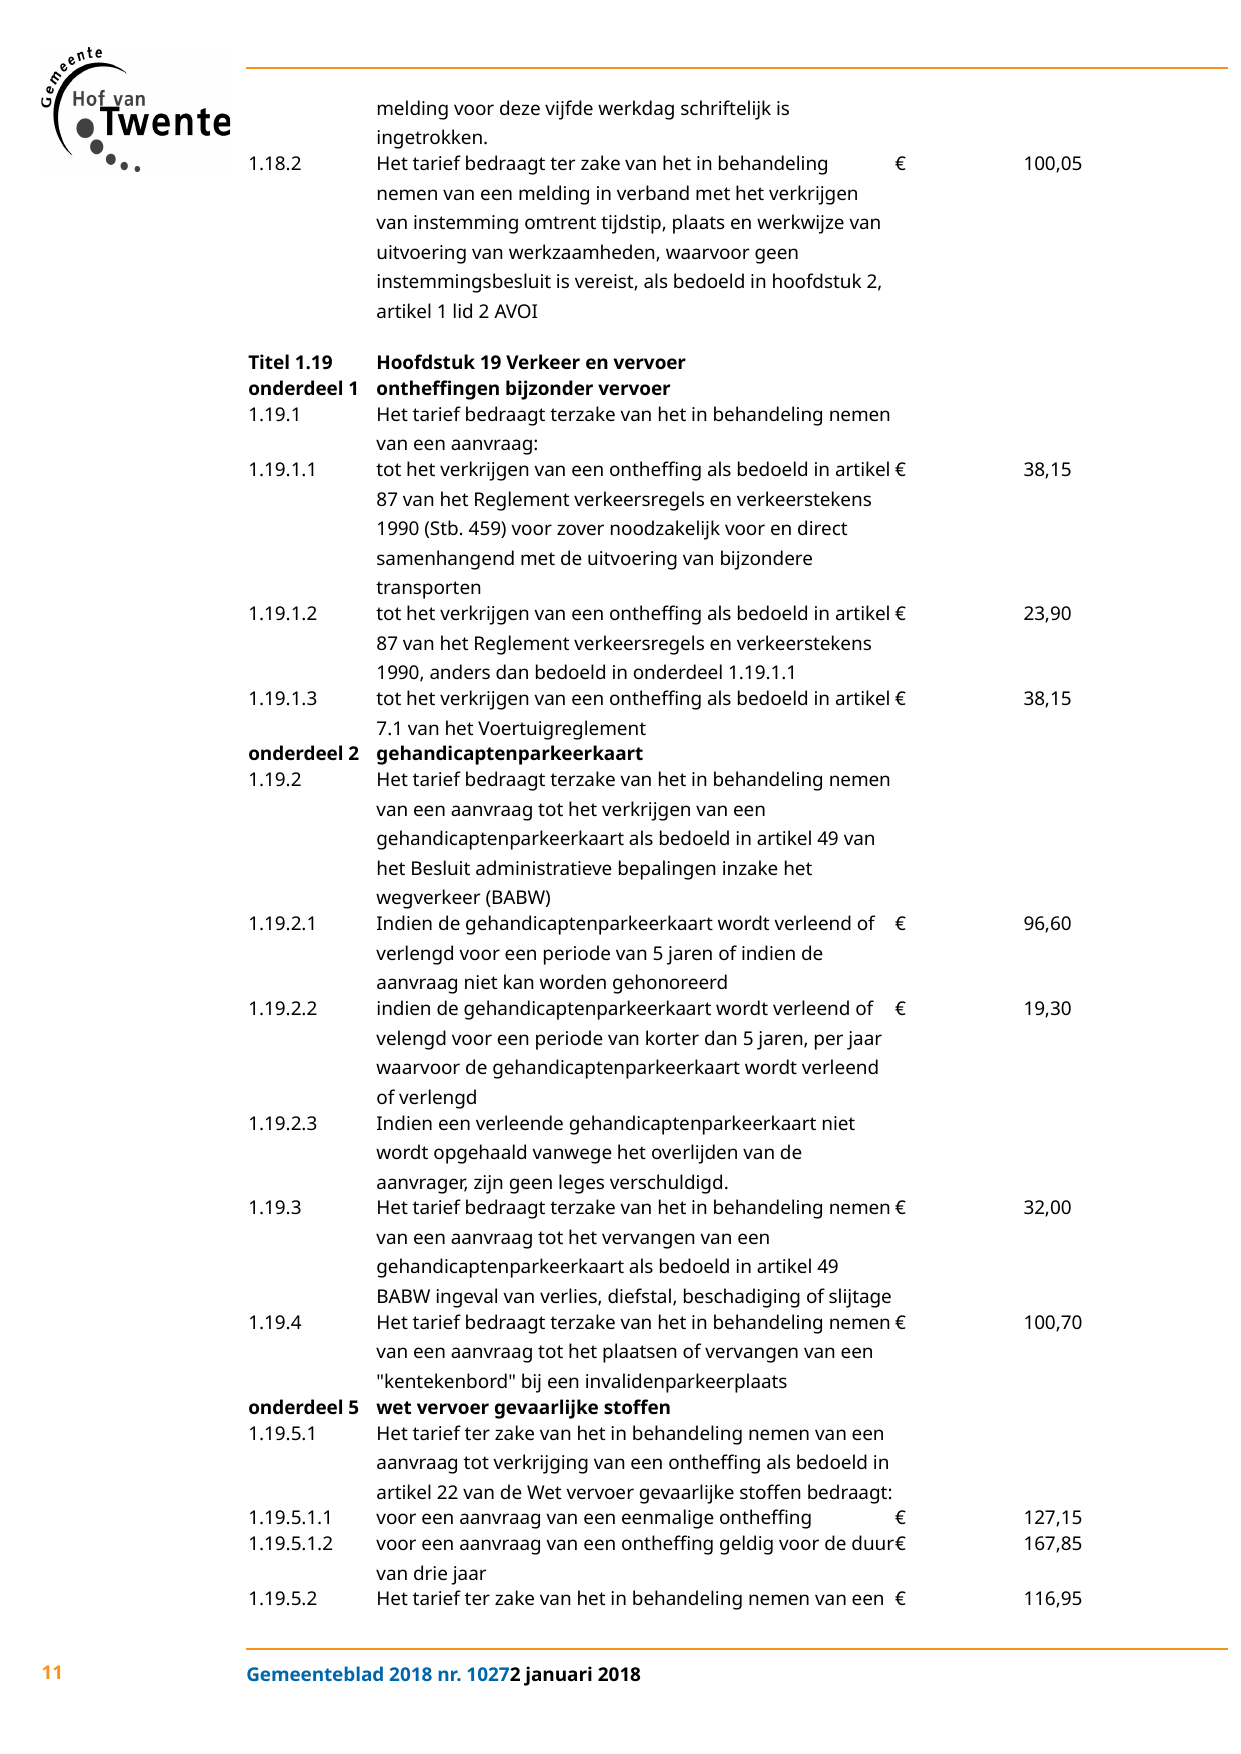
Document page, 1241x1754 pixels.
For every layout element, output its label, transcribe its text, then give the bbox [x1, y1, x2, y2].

table_cell 1.19.2.2 [248, 995, 376, 1110]
table_cell 96,60 [1023, 910, 1152, 995]
table_cell 1.19.1.2 [248, 600, 376, 685]
table_cell 23,90 [1023, 600, 1152, 685]
table_cell melding voor deze vijfde werkdag schriftelijk is ingetrokken. [376, 95, 895, 150]
picture [41, 47, 231, 172]
table_cell Indien de gehandicaptenparkeerkaart wordt verleend of verlengd voor een periode van 5 jaren of indien de aanvraag niet kan worden gehonoreerd [376, 910, 895, 995]
table_cell Titel 1.19 [248, 350, 376, 375]
table_cell [895, 1110, 1023, 1194]
table_cell [895, 1394, 1023, 1420]
table_cell [1023, 1110, 1152, 1194]
table_cell 38,15 [1023, 685, 1152, 741]
table_cell [895, 375, 1023, 401]
table_cell indien de gehandicaptenparkeerkaart wordt verleend of velengd voor een periode van korter dan 5 jaren, per jaar waarvoor de gehandicaptenparkeerkaart wordt verleend of verlengd [376, 995, 895, 1110]
table_cell Het tarief ter zake van het in behandeling nemen van een aanvraag tot verkrijging van een ontheffing als bedoeld in artikel 22 van de Wet vervoer gevaarlijke stoffen bedraagt: [376, 1420, 895, 1504]
table_cell voor een aanvraag van een ontheffing geldig voor de duur van drie jaar [376, 1530, 895, 1586]
table_cell tot het verkrijgen van een ontheffing als bedoeld in artikel 7.1 van het Voertuigreglement [376, 685, 895, 741]
table_cell [895, 741, 1023, 766]
table_cell Het tarief bedraagt terzake van het in behandeling nemen van een aanvraag: [376, 401, 895, 456]
table_cell 1.19.2.3 [248, 1110, 376, 1194]
table_cell [1023, 95, 1152, 150]
table_cell Het tarief bedraagt terzake van het in behandeling nemen van een aanvraag tot het plaatsen of vervangen van een "kentekenbord" bij een invalidenparkeerplaats [376, 1309, 895, 1394]
table_cell [1023, 1420, 1152, 1504]
table_cell ontheffingen bijzonder vervoer [376, 375, 895, 401]
table_cell 116,95 [1023, 1586, 1152, 1611]
table_cell € [895, 1195, 1023, 1309]
table_cell 167,85 [1023, 1530, 1152, 1586]
table_cell € [895, 456, 1023, 600]
table_cell € [895, 150, 1023, 324]
table_cell 38,15 [1023, 456, 1152, 600]
table_cell Het tarief ter zake van het in behandeling nemen van een [376, 1586, 895, 1611]
table_cell [1023, 324, 1152, 349]
table_cell € [895, 685, 1023, 741]
table_cell [1023, 741, 1152, 766]
table_cell € [895, 600, 1023, 685]
table_cell € [895, 1505, 1023, 1530]
table_cell 32,00 [1023, 1195, 1152, 1309]
table_cell € [895, 1530, 1023, 1586]
table_cell 1.18.2 [248, 150, 376, 324]
table_cell € [895, 995, 1023, 1110]
table_cell 1.19.2.1 [248, 910, 376, 995]
table_cell wet vervoer gevaarlijke stoffen [376, 1394, 895, 1420]
table_cell gehandicaptenparkeerkaart [376, 741, 895, 766]
table_cell onderdeel 5 [248, 1394, 376, 1420]
table_cell Indien een verleende gehandicaptenparkeerkaart niet wordt opgehaald vanwege het overlijden van de aanvrager, zijn geen leges verschuldigd. [376, 1110, 895, 1194]
table_cell Het tarief bedraagt terzake van het in behandeling nemen van een aanvraag tot het vervangen van een gehandicaptenparkeerkaart als bedoeld in artikel 49 BABW ingeval van verlies, diefstal, beschadiging of slijtage [376, 1195, 895, 1309]
table_cell 1.19.1.3 [248, 685, 376, 741]
table_cell 1.19.1 [248, 401, 376, 456]
table_cell [1023, 401, 1152, 456]
table_cell 100,70 [1023, 1309, 1152, 1394]
table_cell [895, 350, 1023, 375]
table_cell onderdeel 1 [248, 375, 376, 401]
table_cell € [895, 1586, 1023, 1611]
table_cell [376, 324, 895, 349]
table_cell [1023, 1394, 1152, 1420]
table_cell 1.19.5.1 [248, 1420, 376, 1504]
table_cell [248, 324, 376, 349]
table_cell Het tarief bedraagt ter zake van het in behandeling nemen van een melding in verband met het verkrijgen van instemming omtrent tijdstip, plaats en werkwijze van uitvoering van werkzaamheden, waarvoor geen instemmingsbesluit is vereist, als bedoeld in hoofdstuk 2, artikel 1 lid 2 AVOI [376, 150, 895, 324]
table_cell 127,15 [1023, 1505, 1152, 1530]
table_cell 19,30 [1023, 995, 1152, 1110]
table_cell 1.19.5.2 [248, 1586, 376, 1611]
table_cell [248, 95, 376, 150]
table_cell 1.19.4 [248, 1309, 376, 1394]
table_cell Het tarief bedraagt terzake van het in behandeling nemen van een aanvraag tot het verkrijgen van een gehandicaptenparkeerkaart als bedoeld in artikel 49 van het Besluit administratieve bepalingen inzake het wegverkeer (BABW) [376, 766, 895, 910]
table_cell [895, 401, 1023, 456]
table_cell [895, 766, 1023, 910]
table_cell 1.19.3 [248, 1195, 376, 1309]
table_cell 1.19.1.1 [248, 456, 376, 600]
table_cell 1.19.2 [248, 766, 376, 910]
table_cell [1023, 375, 1152, 401]
table_cell [1023, 350, 1152, 375]
table_cell € [895, 910, 1023, 995]
table_cell [895, 1420, 1023, 1504]
table_cell 1.19.5.1.1 [248, 1505, 376, 1530]
table_cell 100,05 [1023, 150, 1152, 324]
table_cell [895, 324, 1023, 349]
table_cell voor een aanvraag van een eenmalige ontheffing [376, 1505, 895, 1530]
table_cell Hoofdstuk 19 Verkeer en vervoer [376, 350, 895, 375]
table_cell [1023, 766, 1152, 910]
table_cell € [895, 1309, 1023, 1394]
table_cell onderdeel 2 [248, 741, 376, 766]
table_cell tot het verkrijgen van een ontheffing als bedoeld in artikel 87 van het Reglement verkeersregels en verkeerstekens 1990, anders dan bedoeld in onderdeel 1.19.1.1 [376, 600, 895, 685]
table_cell tot het verkrijgen van een ontheffing als bedoeld in artikel 87 van het Reglement verkeersregels en verkeerstekens 1990 (Stb. 459) voor zover noodzakelijk voor en direct samenhangend met de uitvoering van bijzondere transporten [376, 456, 895, 600]
table_cell [895, 95, 1023, 150]
table_cell 1.19.5.1.2 [248, 1530, 376, 1586]
